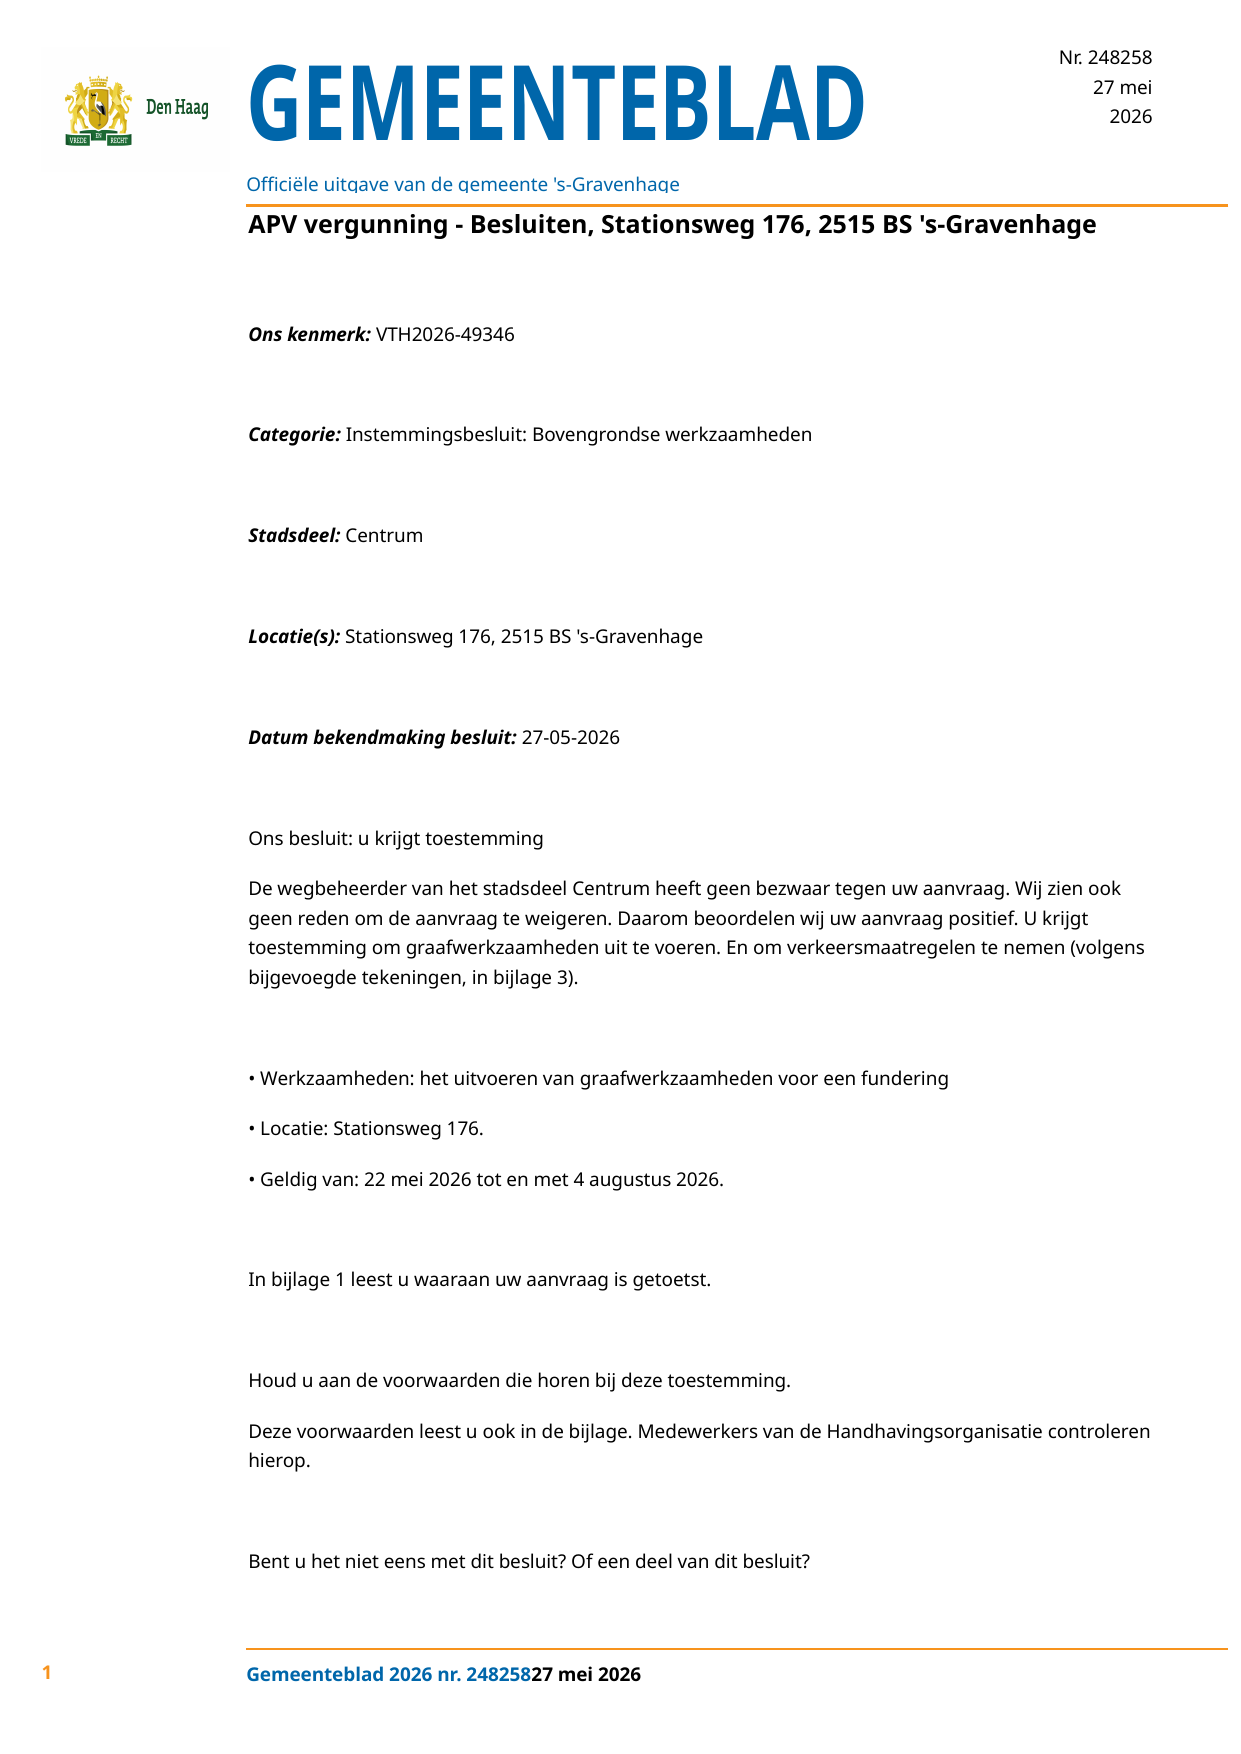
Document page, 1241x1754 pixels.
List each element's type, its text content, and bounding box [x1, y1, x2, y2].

text • Locatie: Stationsweg 176. [248, 1115, 1152, 1141]
text Locatie(s): Stationsweg 176, 2515 BS 's-Gravenhage [248, 623, 1152, 649]
text Ons kenmerk: VTH2026-49346 [248, 321, 1152, 346]
text Datum bekendmaking besluit: 27-05-2026 [248, 724, 1152, 750]
text In bijlage 1 leest u waaraan uw aanvraag is getoetst. [248, 1267, 1152, 1292]
text Ons besluit: u krijgt toestemming [248, 825, 1152, 851]
text Stadsdeel: Centrum [248, 522, 1152, 548]
text • Werkzaamheden: het uitvoeren van graafwerkzaamheden voor een fundering [248, 1065, 1152, 1091]
text Deze voorwaarden leest u ook in de bijlage. Medewerkers van de Handhavingsorganisatie controleren hierop. [248, 1418, 1152, 1473]
text Bent u het niet eens met dit besluit? Of een deel van dit besluit? [248, 1548, 1152, 1574]
picture [41, 47, 231, 172]
text APV vergunning - Besluiten, Stationsweg 176, 2515 BS 's-Gravenhage [248, 207, 1152, 241]
text Categorie: Instemmingsbesluit: Bovengrondse werkzaamheden [248, 422, 1152, 447]
text Houd u aan de voorwaarden die horen bij deze toestemming. [248, 1367, 1152, 1393]
text De wegbeheerder van het stadsdeel Centrum heeft geen bezwaar tegen uw aanvraag. Wij zien ook geen reden om de aanvraag te weigeren. Daarom beoordelen wij uw aanvraag positief. U krijgt toestemming om graafwerkzaamheden uit te voeren. En om verkeersmaatregelen te nemen (volgens bijgevoegde tekeningen, in bijlage 3). [248, 875, 1152, 990]
text • Geldig van: 22 mei 2026 tot en met 4 augustus 2026. [248, 1166, 1152, 1191]
